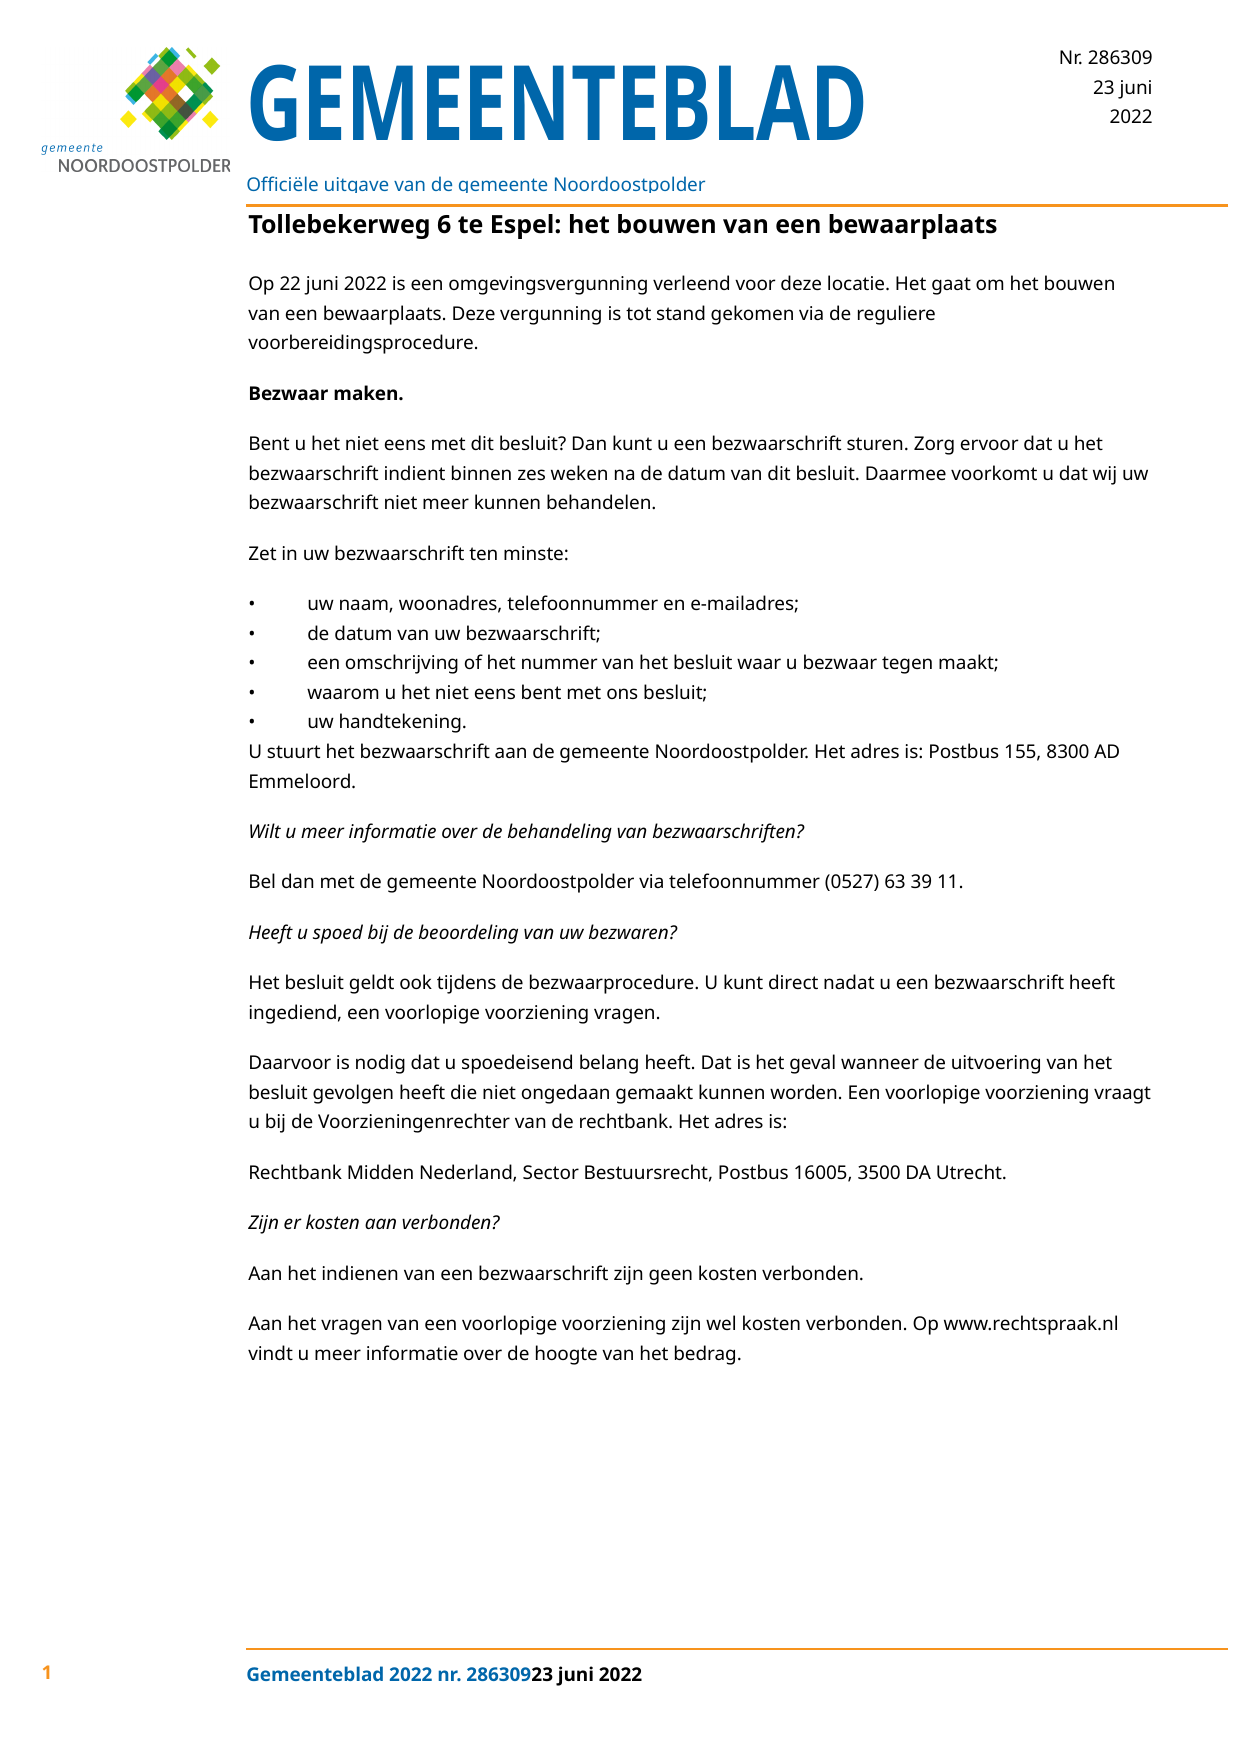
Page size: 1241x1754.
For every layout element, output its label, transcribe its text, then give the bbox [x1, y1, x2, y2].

text Zijn er kosten aan verbonden? [248, 1209, 1152, 1235]
text Bel dan met de gemeente Noordoostpolder via telefoonnummer (0527) 63 39 11. [248, 869, 1152, 894]
list waarom u het niet eens bent met ons besluit; [248, 679, 1152, 705]
text Tollebekerweg 6 te Espel: het bouwen van een bewaarplaats [248, 207, 1152, 241]
text Wilt u meer informatie over de behandeling van bezwaarschriften? [248, 818, 1152, 844]
text Bent u het niet eens met dit besluit? Dan kunt u een bezwaarschrift sturen. Zorg ervoor dat u het bezwaarschrift indient binnen zes weken na de datum van dit besluit. Daarmee voorkomt u dat wij uw bezwaarschrift niet meer kunnen behandelen. [248, 430, 1152, 515]
text Heeft u spoed bij de beoordeling van uw bezwaren? [248, 919, 1152, 945]
text Het besluit geldt ook tijdens de bezwaarprocedure. U kunt direct nadat u een bezwaarschrift heeft ingediend, een voorlopige voorziening vragen. [248, 969, 1152, 1025]
list een omschrijving of het nummer van het besluit waar u bezwaar tegen maakt; [248, 649, 1152, 675]
picture [41, 47, 231, 172]
text Daarvoor is nodig dat u spoedeisend belang heeft. Dat is het geval wanneer de uitvoering van het besluit gevolgen heeft die niet ongedaan gemaakt kunnen worden. Een voorlopige voorziening vraagt u bij de Voorzieningenrechter van de rechtbank. Het adres is: [248, 1049, 1152, 1134]
text U stuurt het bezwaarschrift aan de gemeente Noordoostpolder. Het adres is: Postbus 155, 8300 AD Emmeloord. [248, 738, 1152, 793]
list uw handtekening. [248, 709, 1152, 734]
list de datum van uw bezwaarschrift; [248, 620, 1152, 646]
text Bezwaar maken. [248, 380, 1152, 406]
list uw naam, woonadres, telefoonnummer en e-mailadres; [248, 590, 1152, 616]
text Zet in uw bezwaarschrift ten minste: [248, 540, 1152, 566]
text Aan het indienen van een bezwaarschrift zijn geen kosten verbonden. [248, 1260, 1152, 1286]
text Op 22 juni 2022 is een omgevingsvergunning verleend voor deze locatie. Het gaat om het bouwen van een bewaarplaats. Deze vergunning is tot stand gekomen via de reguliere voorbereidingsprocedure. [248, 270, 1152, 355]
text Rechtbank Midden Nederland, Sector Bestuursrecht, Postbus 16005, 3500 DA Utrecht. [248, 1159, 1152, 1185]
text Aan het vragen van een voorlopige voorziening zijn wel kosten verbonden. Op www.rechtspraak.nl vindt u meer informatie over de hoogte van het bedrag. [248, 1310, 1152, 1366]
